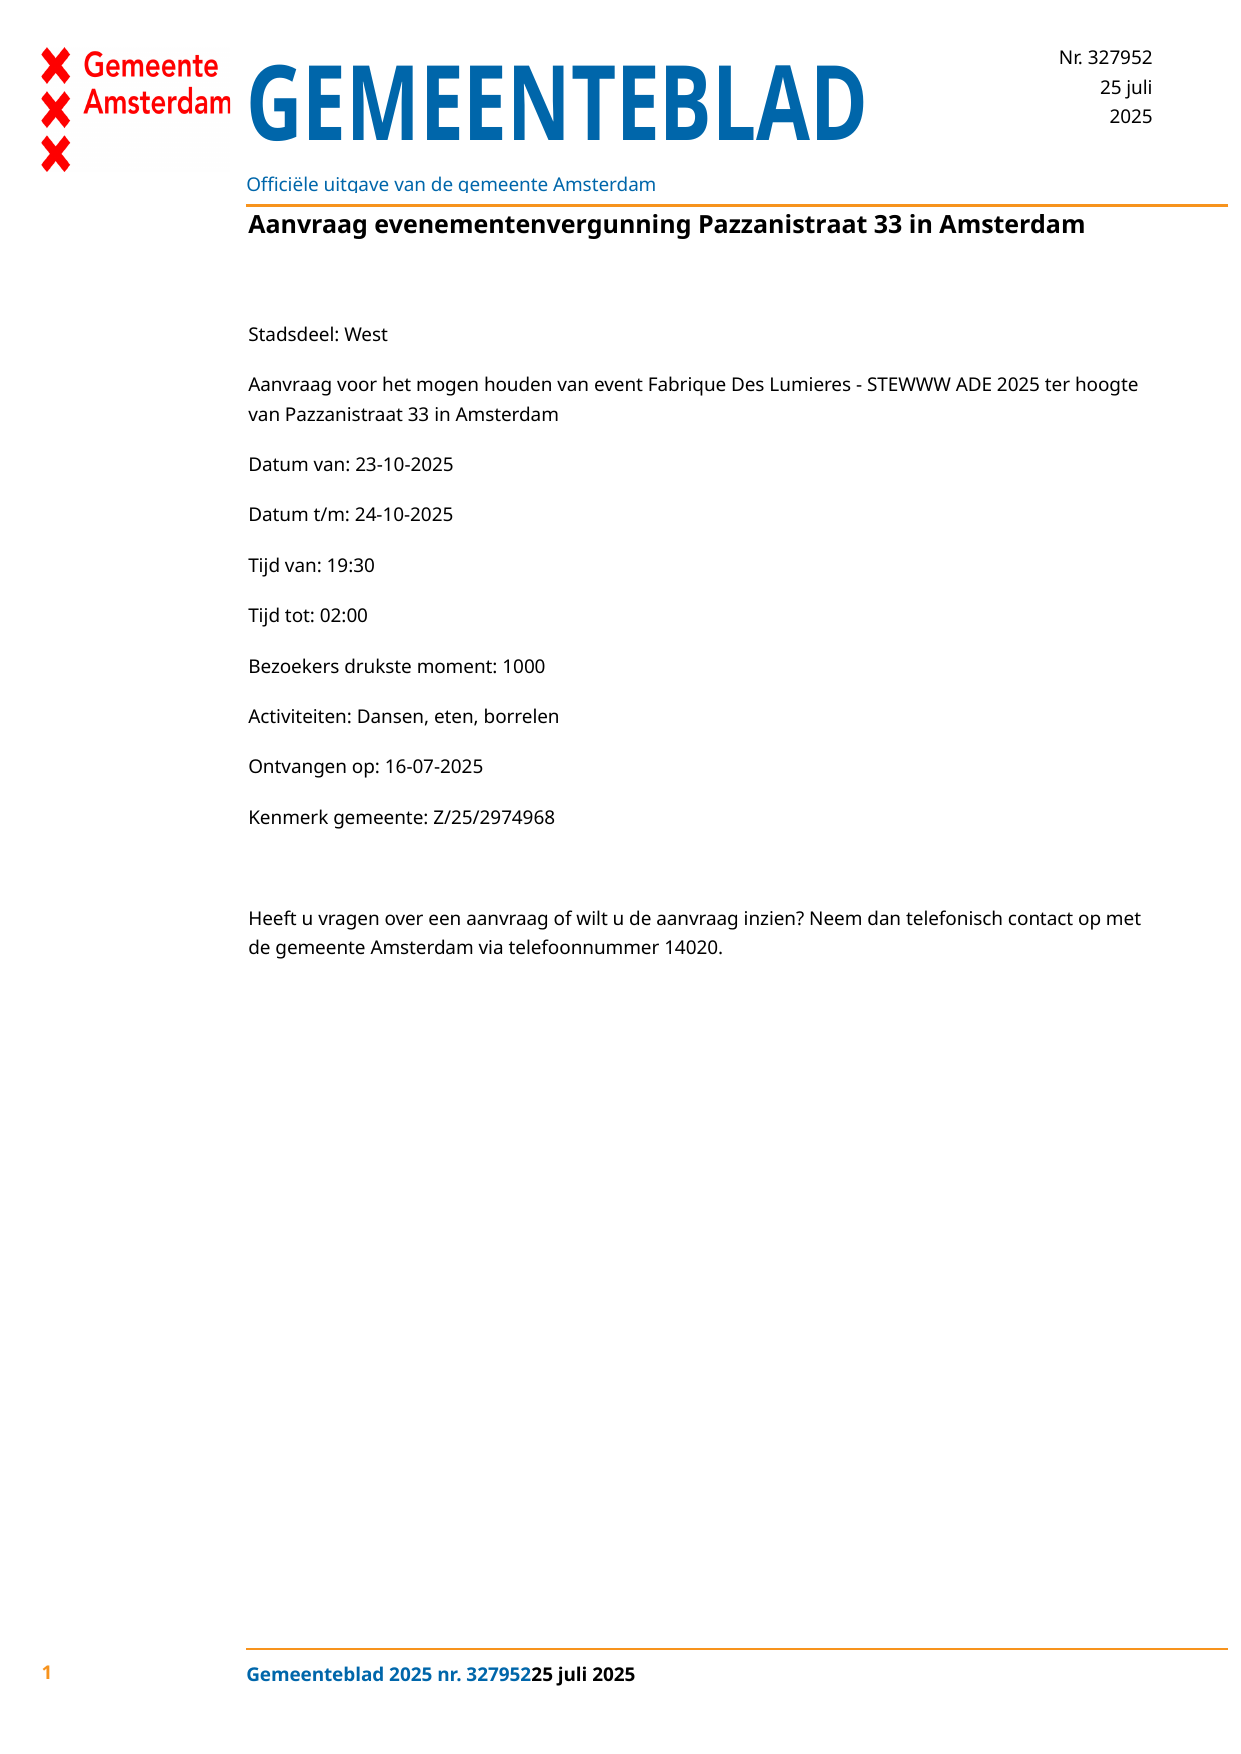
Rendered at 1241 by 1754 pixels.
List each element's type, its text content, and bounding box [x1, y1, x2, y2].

text Datum t/m: 24-10-2025 [248, 502, 1152, 527]
text Datum van: 23-10-2025 [248, 451, 1152, 477]
text Aanvraag voor het mogen houden van event Fabrique Des Lumieres - STEWWW ADE 2025 ter hoogte van Pazzanistraat 33 in Amsterdam [248, 371, 1152, 426]
picture [41, 47, 231, 172]
text Bezoekers drukste moment: 1000 [248, 653, 1152, 678]
text Tijd van: 19:30 [248, 552, 1152, 578]
text Stadsdeel: West [248, 321, 1152, 346]
text Tijd tot: 02:00 [248, 602, 1152, 628]
text Aanvraag evenementenvergunning Pazzanistraat 33 in Amsterdam [248, 207, 1152, 241]
text Ontvangen op: 16-07-2025 [248, 754, 1152, 779]
text Activiteiten: Dansen, eten, borrelen [248, 703, 1152, 729]
text Kenmerk gemeente: Z/25/2974968 [248, 804, 1152, 830]
text Heeft u vragen over een aanvraag of wilt u de aanvraag inzien? Neem dan telefonisch contact op met de gemeente Amsterdam via telefoonnummer 14020. [248, 905, 1152, 960]
